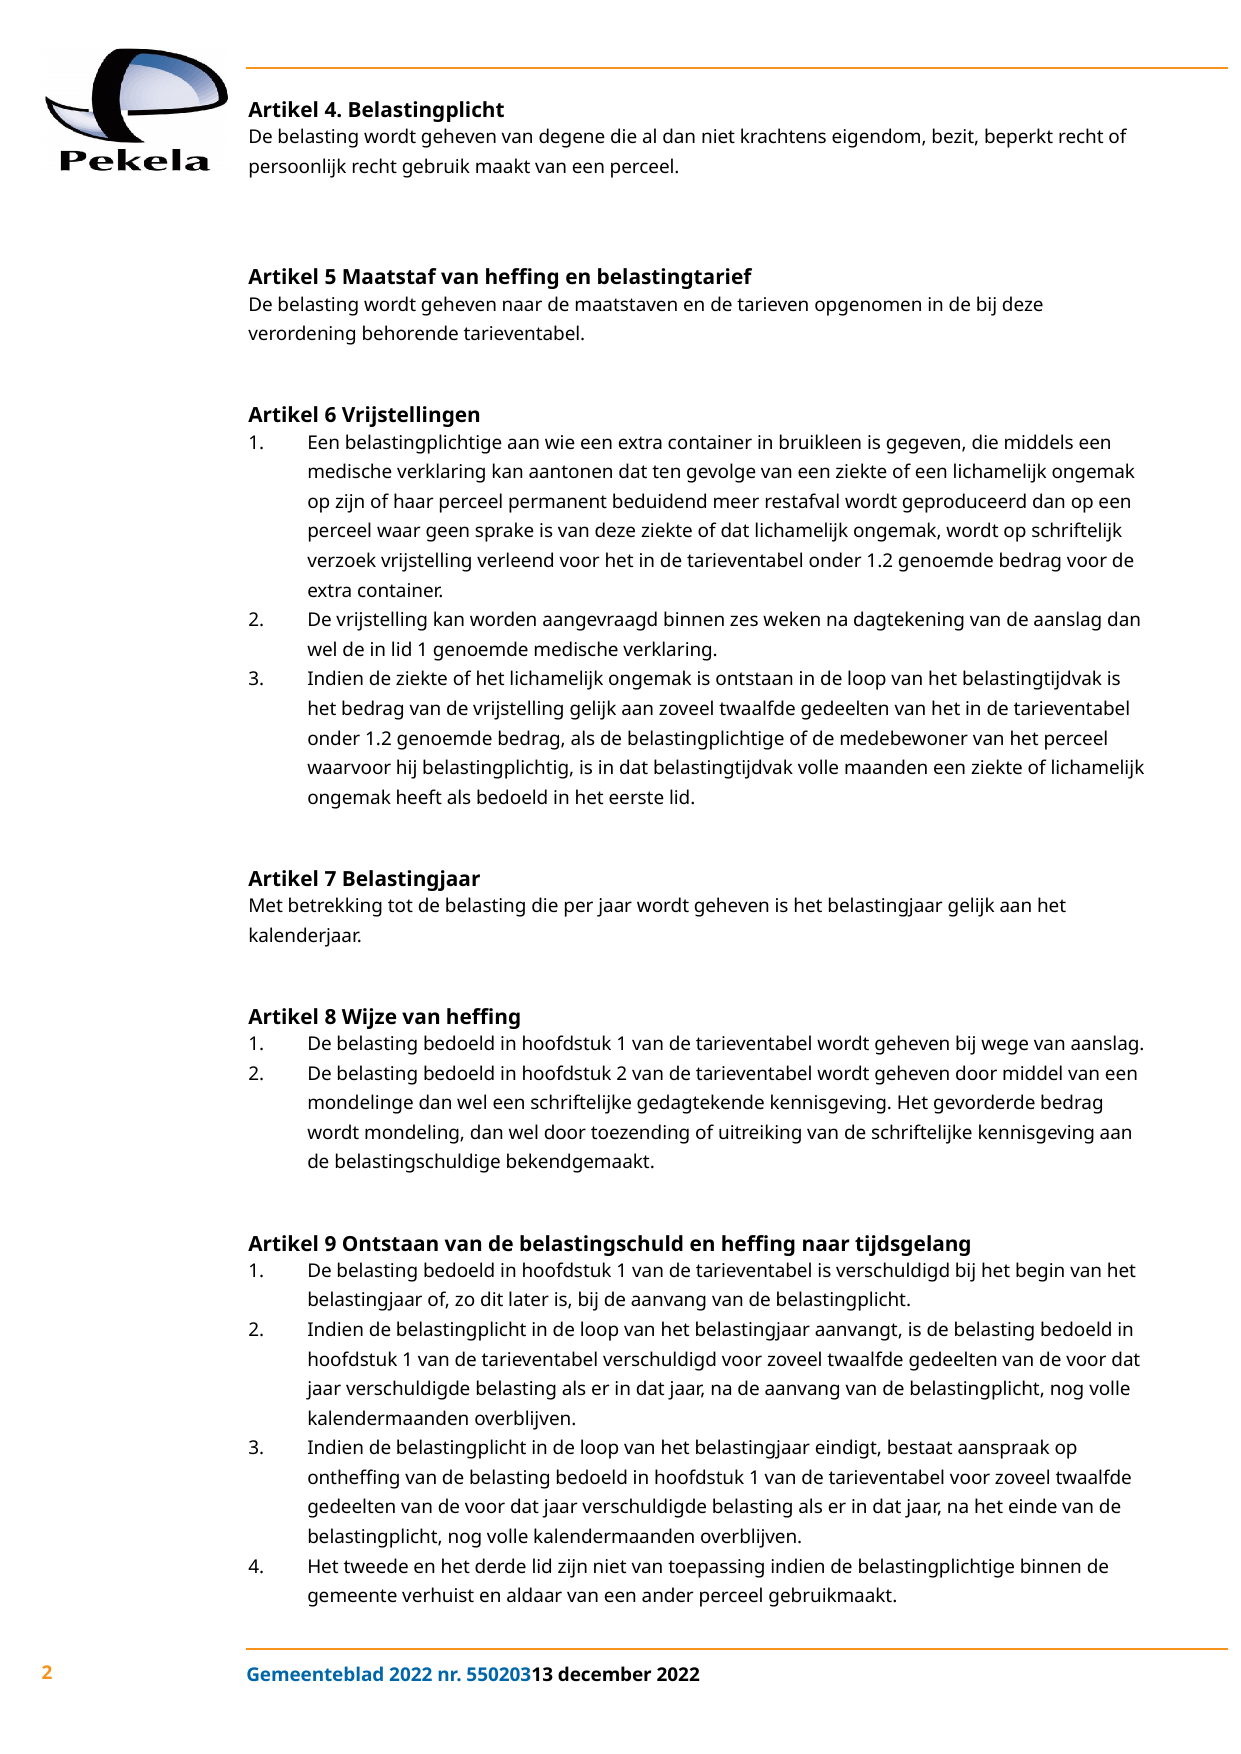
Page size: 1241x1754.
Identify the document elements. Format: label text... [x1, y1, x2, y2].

text Artikel 9 Ontstaan van de belastingschuld en heffing naar tijdsgelang [248, 1229, 1152, 1257]
text Artikel 7 Belastingjaar [248, 864, 1152, 892]
text De belasting wordt geheven van degene die al dan niet krachtens eigendom, bezit, beperkt recht of persoonlijk recht gebruik maakt van een perceel. [248, 123, 1152, 178]
text Artikel 6 Vrijstellingen [248, 400, 1152, 429]
text Artikel 8 Wijze van heffing [248, 1002, 1152, 1030]
list Indien de belastingplicht in de loop van het belastingjaar aanvangt, is de belasting bedoeld in hoofdstuk 1 van de tarieventabel verschuldigd voor zoveel twaalfde gedeelten van de voor dat jaar verschuldigde belasting als er in dat jaar, na de aanvang van de belastingplicht, nog volle kalendermaanden overblijven. [248, 1316, 1152, 1431]
text Artikel 5 Maatstaf van heffing en belastingtarief [248, 262, 1152, 291]
list Een belastingplichtige aan wie een extra container in bruikleen is gegeven, die middels een medische verklaring kan aantonen dat ten gevolge van een ziekte of een lichamelijk ongemak op zijn of haar perceel permanent beduidend meer restafval wordt geproduceerd dan op een perceel waar geen sprake is van deze ziekte of dat lichamelijk ongemak, wordt op schriftelijk verzoek vrijstelling verleend voor het in de tarieventabel onder 1.2 genoemde bedrag voor de extra container. [248, 429, 1152, 602]
text De belasting wordt geheven naar de maatstaven en de tarieven opgenomen in de bij deze verordening behorende tarieventabel. [248, 291, 1152, 346]
text Artikel 4. Belastingplicht [248, 95, 1152, 123]
list Het tweede en het derde lid zijn niet van toepassing indien de belastingplichtige binnen de gemeente verhuist en aldaar van een ander perceel gebruikmaakt. [248, 1553, 1152, 1608]
picture [41, 47, 231, 172]
list Indien de belastingplicht in de loop van het belastingjaar eindigt, bestaat aanspraak op ontheffing van de belasting bedoeld in hoofdstuk 1 van de tarieventabel voor zoveel twaalfde gedeelten van de voor dat jaar verschuldigde belasting als er in dat jaar, na het einde van de belastingplicht, nog volle kalendermaanden overblijven. [248, 1434, 1152, 1549]
list De vrijstelling kan worden aangevraagd binnen zes weken na dagtekening van de aanslag dan wel de in lid 1 genoemde medische verklaring. [248, 606, 1152, 662]
list De belasting bedoeld in hoofdstuk 1 van de tarieventabel is verschuldigd bij het begin van het belastingjaar of, zo dit later is, bij de aanvang van de belastingplicht. [248, 1257, 1152, 1312]
list De belasting bedoeld in hoofdstuk 2 van de tarieventabel wordt geheven door middel van een mondelinge dan wel een schriftelijke gedagtekende kennisgeving. Het gevorderde bedrag wordt mondeling, dan wel door toezending of uitreiking van de schriftelijke kennisgeving aan de belastingschuldige bekendgemaakt. [248, 1060, 1152, 1174]
text Met betrekking tot de belasting die per jaar wordt geheven is het belastingjaar gelijk aan het kalenderjaar. [248, 892, 1152, 948]
list De belasting bedoeld in hoofdstuk 1 van de tarieventabel wordt geheven bij wege van aanslag. [248, 1030, 1152, 1056]
list Indien de ziekte of het lichamelijk ongemak is ontstaan in de loop van het belastingtijdvak is het bedrag van de vrijstelling gelijk aan zoveel twaalfde gedeelten van het in de tarieventabel onder 1.2 genoemde bedrag, als de belastingplichtige of de medebewoner van het perceel waarvoor hij belastingplichtig, is in dat belastingtijdvak volle maanden een ziekte of lichamelijk ongemak heeft als bedoeld in het eerste lid. [248, 666, 1152, 809]
